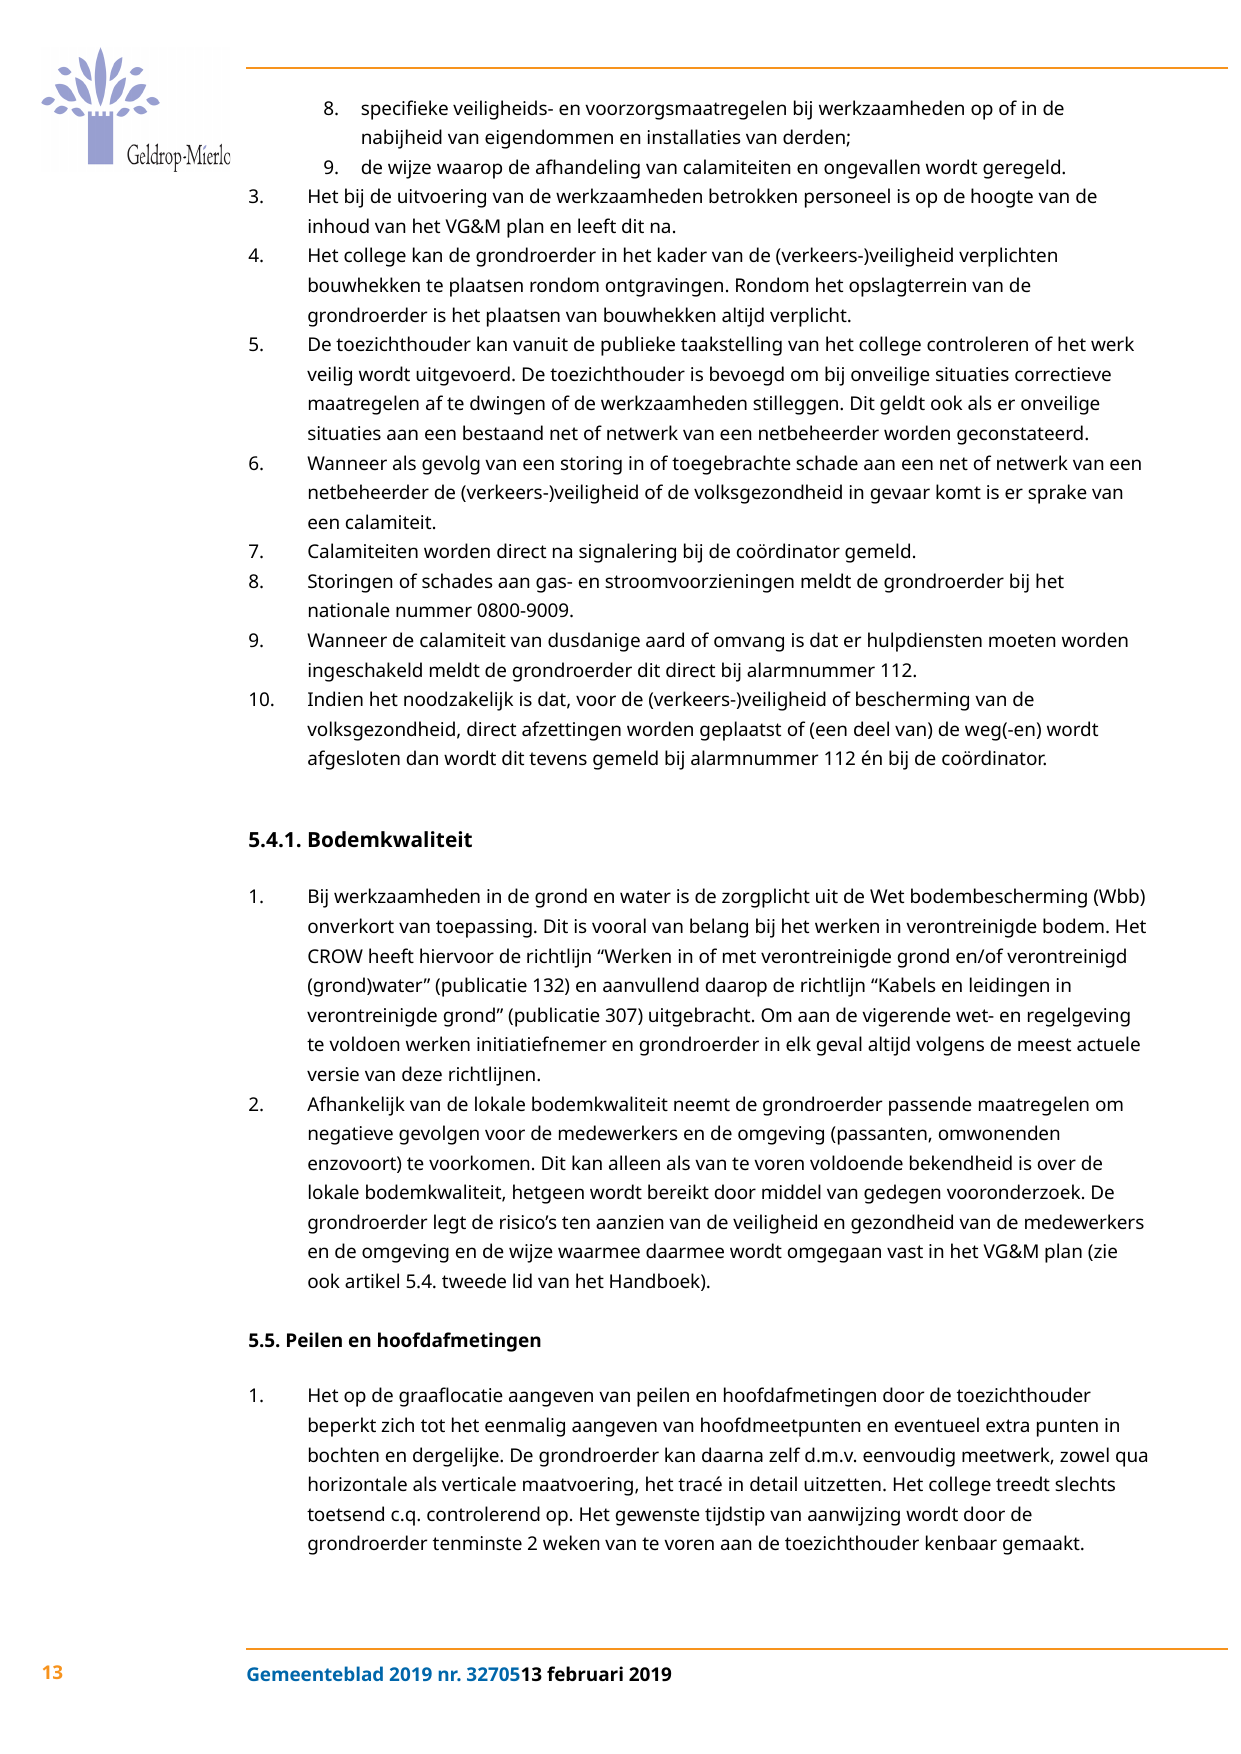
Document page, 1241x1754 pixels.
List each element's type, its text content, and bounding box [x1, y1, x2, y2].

text 5.5. Peilen en hoofdafmetingen [248, 1327, 1152, 1353]
list specifieke veiligheids- en voorzorgsmaatregelen bij werkzaamheden op of in de nabijheid van eigendommen en installaties van derden; [323, 95, 1152, 150]
list Calamiteiten worden direct na signalering bij de coördinator gemeld. [248, 538, 1152, 564]
picture [41, 47, 231, 172]
list Storingen of schades aan gas- en stroomvoorzieningen meldt de grondroerder bij het nationale nummer 0800-9009. [248, 568, 1152, 623]
text 5.4.1. Bodemkwaliteit [248, 826, 1152, 854]
list Het bij de uitvoering van de werkzaamheden betrokken personeel is op de hoogte van de inhoud van het VG&M plan en leeft dit na. [248, 183, 1152, 239]
list Wanneer de calamiteit van dusdanige aard of omvang is dat er hulpdiensten moeten worden ingeschakeld meldt de grondroerder dit direct bij alarmnummer 112. [248, 627, 1152, 683]
list Indien het noodzakelijk is dat, voor de (verkeers-)veiligheid of bescherming van de volksgezondheid, direct afzettingen worden geplaatst of (een deel van) de weg(-en) wordt afgesloten dan wordt dit tevens gemeld bij alarmnummer 112 én bij de coördinator. [248, 686, 1152, 771]
list Afhankelijk van de lokale bodemkwaliteit neemt de grondroerder passende maatregelen om negatieve gevolgen voor de medewerkers en de omgeving (passanten, omwonenden enzovoort) te voorkomen. Dit kan alleen als van te voren voldoende bekendheid is over de lokale bodemkwaliteit, hetgeen wordt bereikt door middel van gedegen vooronderzoek. De grondroerder legt de risico’s ten aanzien van de veiligheid en gezondheid van de medewerkers en de omgeving en de wijze waarmee daarmee wordt omgegaan vast in het VG&M plan (zie ook artikel 5.4. tweede lid van het Handboek). [248, 1091, 1152, 1294]
list Wanneer als gevolg van een storing in of toegebrachte schade aan een net of netwerk van een netbeheerder de (verkeers-)veiligheid of de volksgezondheid in gevaar komt is er sprake van een calamiteit. [248, 450, 1152, 535]
list Het op de graaflocatie aangeven van peilen en hoofdafmetingen door de toezichthouder beperkt zich tot het eenmalig aangeven van hoofdmeetpunten en eventueel extra punten in bochten en dergelijke. De grondroerder kan daarna zelf d.m.v. eenvoudig meetwerk, zowel qua horizontale als verticale maatvoering, het tracé in detail uitzetten. Het college treedt slechts toetsend c.q. controlerend op. Het gewenste tijdstip van aanwijzing wordt door de grondroerder tenminste 2 weken van te voren aan de toezichthouder kenbaar gemaakt. [248, 1383, 1152, 1556]
list Bij werkzaamheden in de grond en water is de zorgplicht uit de Wet bodembescherming (Wbb) onverkort van toepassing. Dit is vooral van belang bij het werken in verontreinigde bodem. Het CROW heeft hiervoor de richtlijn “Werken in of met verontreinigde grond en/of verontreinigd (grond)water” (publicatie 132) en aanvullend daarop de richtlijn “Kabels en leidingen in verontreinigde grond” (publicatie 307) uitgebracht. Om aan de vigerende wet- en regelgeving te voldoen werken initiatiefnemer en grondroerder in elk geval altijd volgens de meest actuele versie van deze richtlijnen. [248, 884, 1152, 1087]
list de wijze waarop de afhandeling van calamiteiten en ongevallen wordt geregeld. [323, 154, 1152, 180]
list De toezichthouder kan vanuit de publieke taakstelling van het college controleren of het werk veilig wordt uitgevoerd. De toezichthouder is bevoegd om bij onveilige situaties correctieve maatregelen af te dwingen of de werkzaamheden stilleggen. Dit geldt ook als er onveilige situaties aan een bestaand net of netwerk van een netbeheerder worden geconstateerd. [248, 331, 1152, 446]
list Het college kan de grondroerder in het kader van de (verkeers-)veiligheid verplichten bouwhekken te plaatsen rondom ontgravingen. Rondom het opslagterrein van de grondroerder is het plaatsen van bouwhekken altijd verplicht. [248, 243, 1152, 328]
